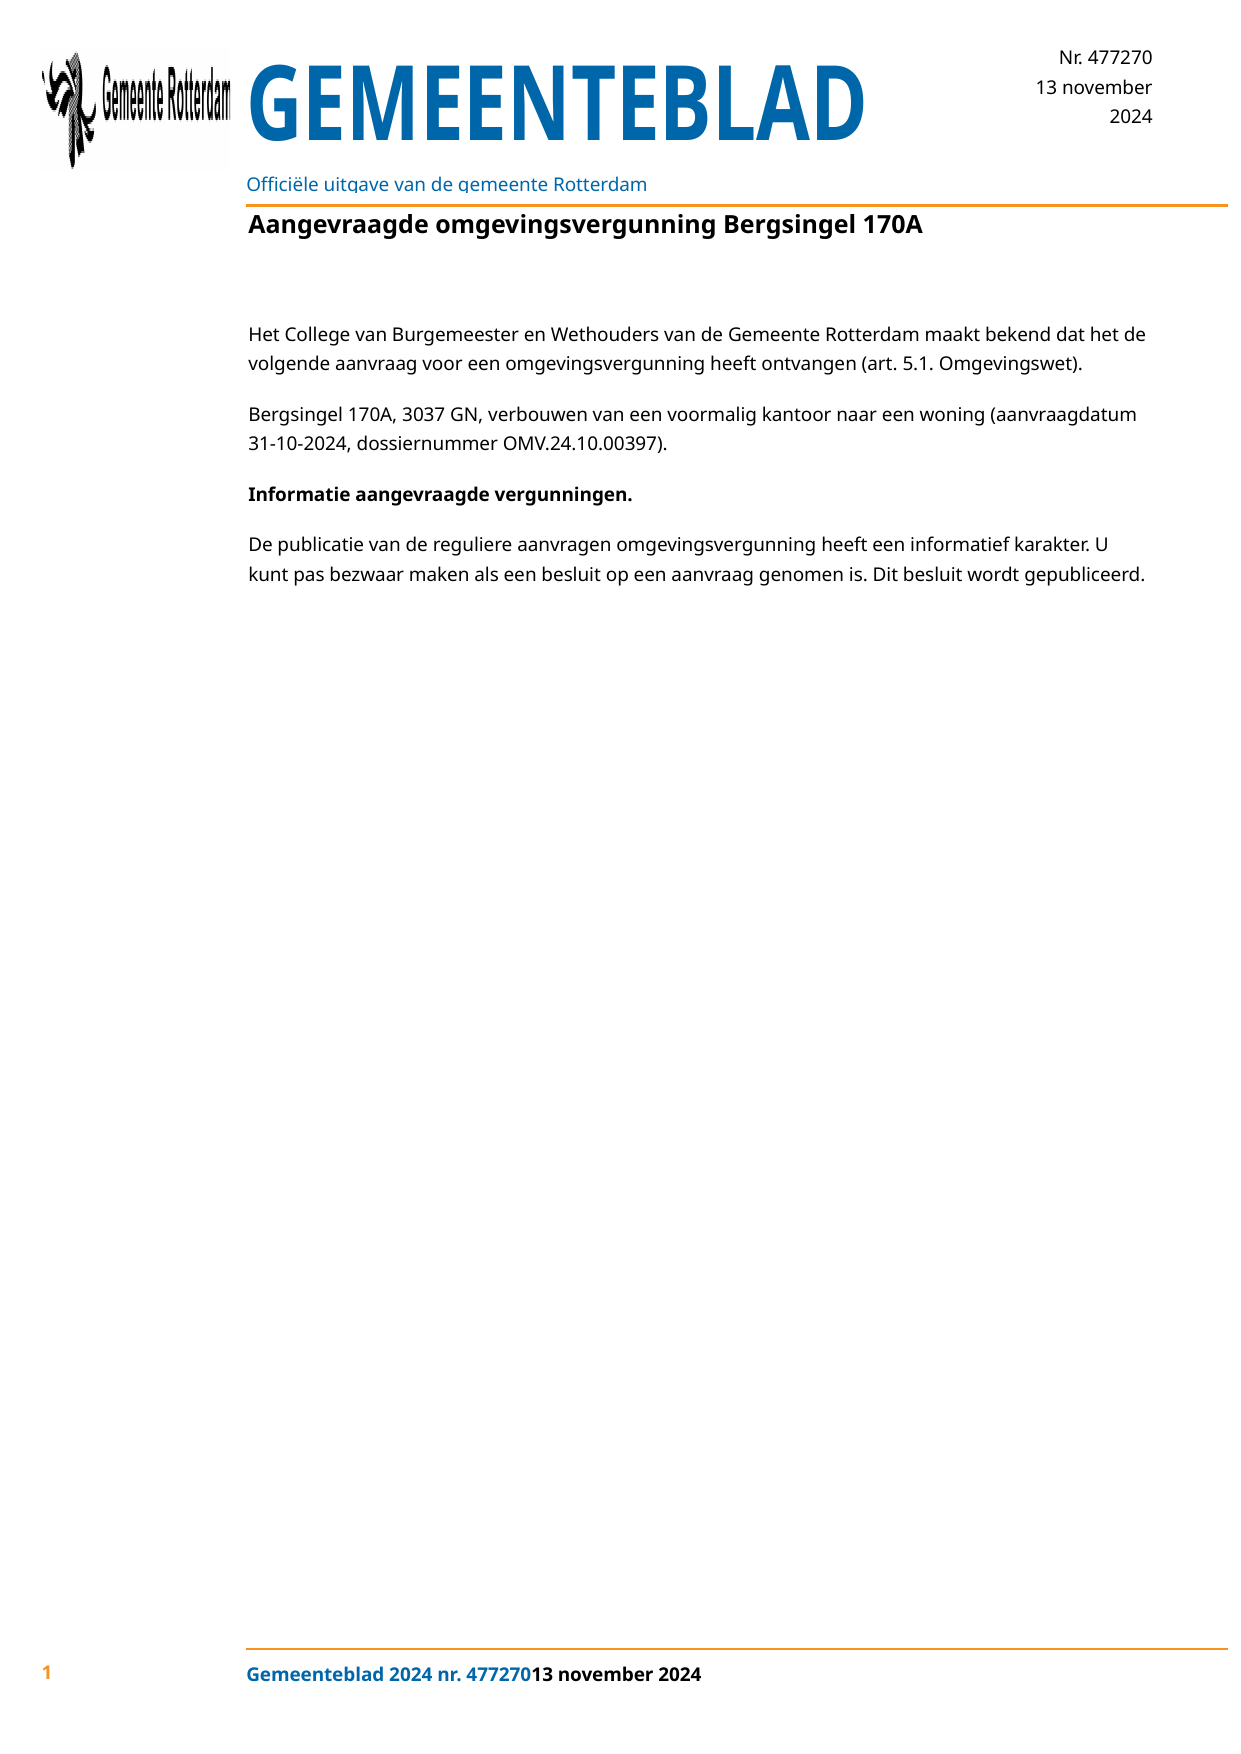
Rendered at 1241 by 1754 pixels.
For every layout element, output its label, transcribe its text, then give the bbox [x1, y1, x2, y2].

text Het College van Burgemeester en Wethouders van de Gemeente Rotterdam maakt bekend dat het de volgende aanvraag voor een omgevingsvergunning heeft ontvangen (art. 5.1. Omgevingswet). [248, 321, 1152, 376]
text Aangevraagde omgevingsvergunning Bergsingel 170A [248, 207, 1152, 241]
text Bergsingel 170A, 3037 GN, verbouwen van een voormalig kantoor naar een woning (aanvraagdatum 31-10-2024, dossiernummer OMV.24.10.00397). [248, 401, 1152, 456]
text De publicatie van de reguliere aanvragen omgevingsvergunning heeft een informatief karakter. U kunt pas bezwaar maken als een besluit op een aanvraag genomen is. Dit besluit wordt gepubliceerd. [248, 531, 1152, 586]
picture [41, 47, 231, 172]
text Informatie aangevraagde vergunningen. [248, 481, 1152, 506]
